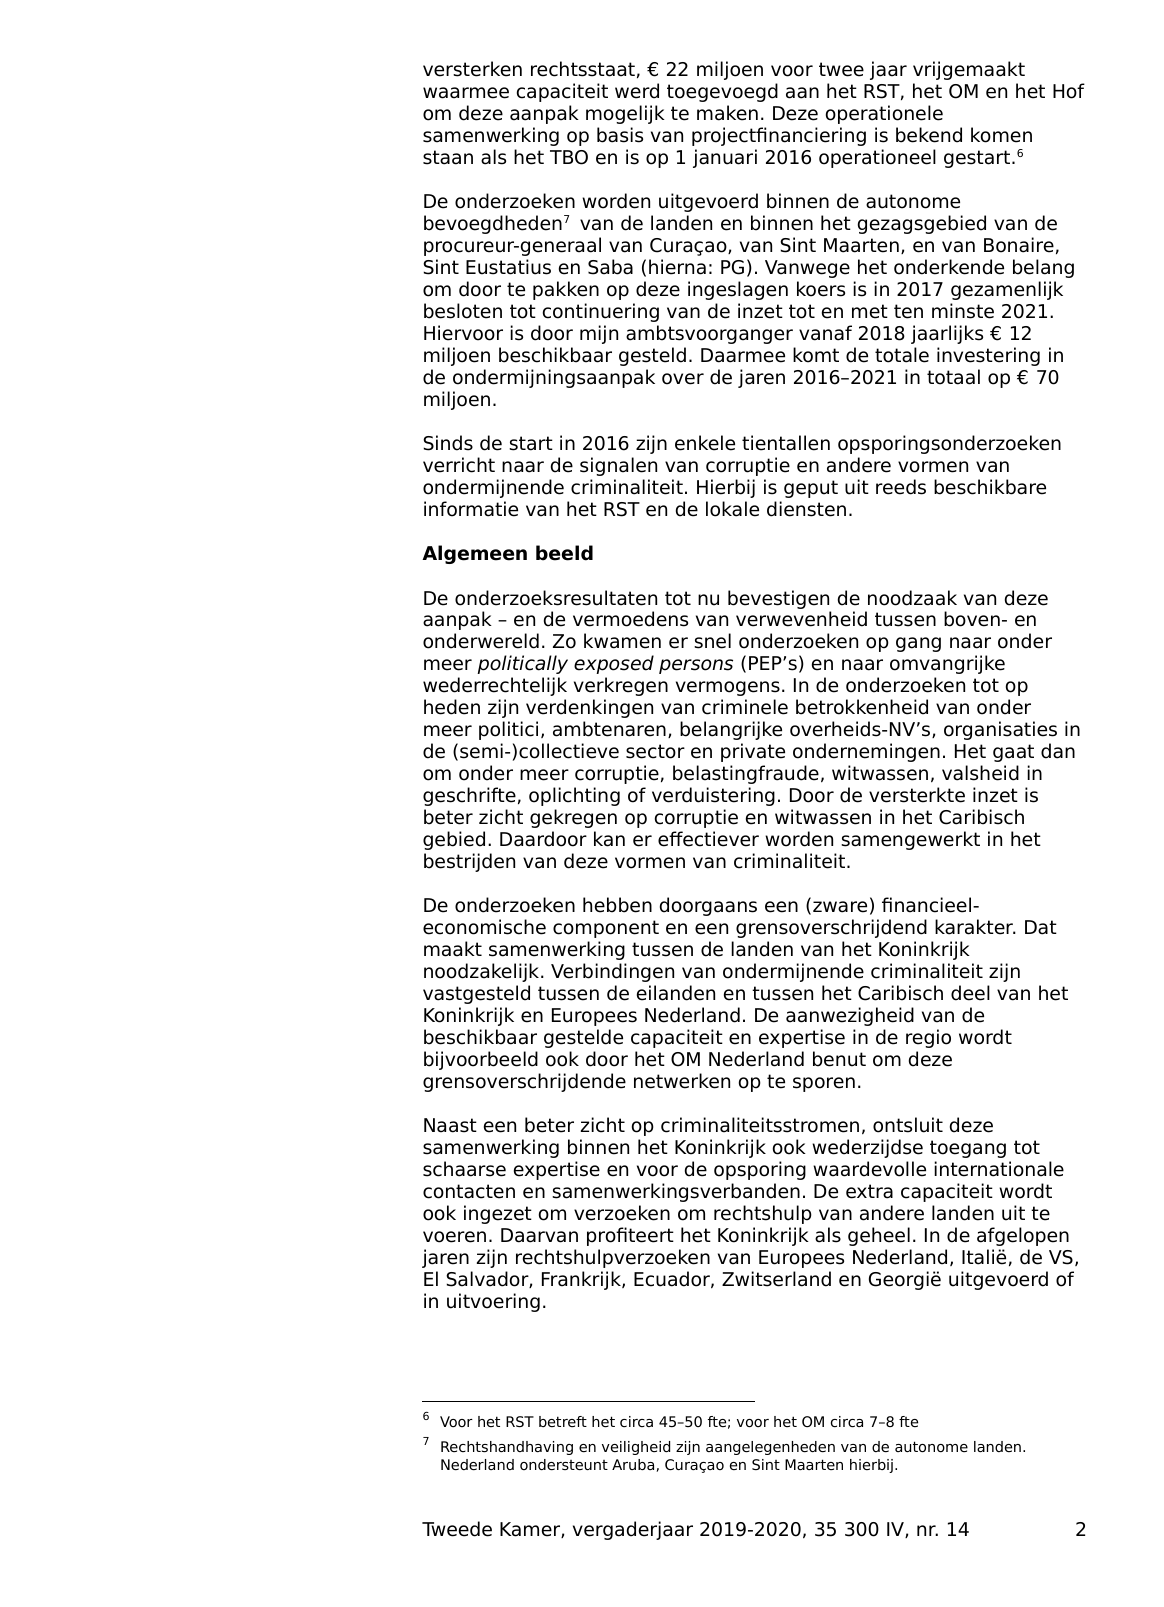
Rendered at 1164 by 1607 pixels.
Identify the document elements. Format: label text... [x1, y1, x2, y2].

text Naast een beter zicht op criminaliteitsstromen, ontsluit deze samenwerking binnen het Koninkrijk ook wederzijdse toegang tot schaarse expertise en voor de opsporing waardevolle internationale contacten en samenwerkingsverbanden. De extra capaciteit wordt ook ingezet om verzoeken om rechtshulp van andere landen uit te voeren. Daarvan profiteert het Koninkrijk als geheel. In de afgelopen jaren zijn rechtshulpverzoeken van Europees Nederland, Italië, de VS, El Salvador, Frankrijk, Ecuador, Zwitserland en Georgië uitgevoerd of in uitvoering. [422, 1115, 1087, 1313]
text Sinds de start in 2016 zijn enkele tientallen opsporingsonderzoeken verricht naar de signalen van corruptie en andere vormen van ondermijnende criminaliteit. Hierbij is geput uit reeds beschikbare informatie van het RST en de lokale diensten. [422, 433, 1087, 521]
text De onderzoeken hebben doorgaans een (zware) financieel-economische component en een grensoverschrijdend karakter. Dat maakt samenwerking tussen de landen van het Koninkrijk noodzakelijk. Verbindingen van ondermijnende criminaliteit zijn vastgesteld tussen de eilanden en tussen het Caribisch deel van het Koninkrijk en Europees Nederland. De aanwezigheid van de beschikbaar gestelde capaciteit en expertise in de regio wordt bijvoorbeeld ook door het OM Nederland benut om deze grensoverschrijdende netwerken op te sporen. [422, 895, 1087, 1093]
text De onderzoeksresultaten tot nu bevestigen de noodzaak van deze aanpak – en de vermoedens van verwevenheid tussen boven- en onderwereld. Zo kwamen er snel onderzoeken op gang naar onder meer politically exposed persons (PEP’s) en naar omvangrijke wederrechtelijk verkregen vermogens. In de onderzoeken tot op heden zijn verdenkingen van criminele betrokkenheid van onder meer politici, ambtenaren, belangrijke overheids-NV’s, organisaties in de (semi-)collectieve sector en private ondernemingen. Het gaat dan om onder meer corruptie, belastingfraude, witwassen, valsheid in geschrifte, oplichting of verduistering. Door de versterkte inzet is beter zicht gekregen op corruptie en witwassen in het Caribisch gebied. Daardoor kan er effectiever worden samengewerkt in het bestrijden van deze vormen van criminaliteit. [422, 587, 1087, 873]
subtitle Algemeen beeld [422, 543, 1087, 565]
text De onderzoeken worden uitgevoerd binnen de autonome bevoegdheden van de landen en binnen het gezagsgebied van de procureur-generaal van Curaçao, van Sint Maarten, en van Bonaire, Sint Eustatius en Saba (hierna: PG). Vanwege het onderkende belang om door te pakken op deze ingeslagen koers is in 2017 gezamenlijk besloten tot continuering van de inzet tot en met ten minste 2021. Hiervoor is door mijn ambtsvoorganger vanaf 2018 jaarlijks € 12 miljoen beschikbaar gesteld. Daarmee komt de totale investering in de ondermijningsaanpak over de jaren 2016–2021 in totaal op € 70 miljoen. [422, 191, 1087, 411]
text Voor het RST betreft het circa 45–50 fte; voor het OM circa 7–8 fte [422, 1410, 1087, 1432]
text Rechtshandhaving en veiligheid zijn aangelegenheden van de autonome landen. Nederland ondersteunt Aruba, Curaçao en Sint Maarten hierbij. [422, 1435, 1087, 1474]
text versterken rechtsstaat, € 22 miljoen voor twee jaar vrijgemaakt waarmee capaciteit werd toegevoegd aan het RST, het OM en het Hof om deze aanpak mogelijk te maken. Deze operationele samenwerking op basis van projectfinanciering is bekend komen staan als het TBO en is op 1 januari 2016 operationeel gestart. [422, 59, 1087, 169]
